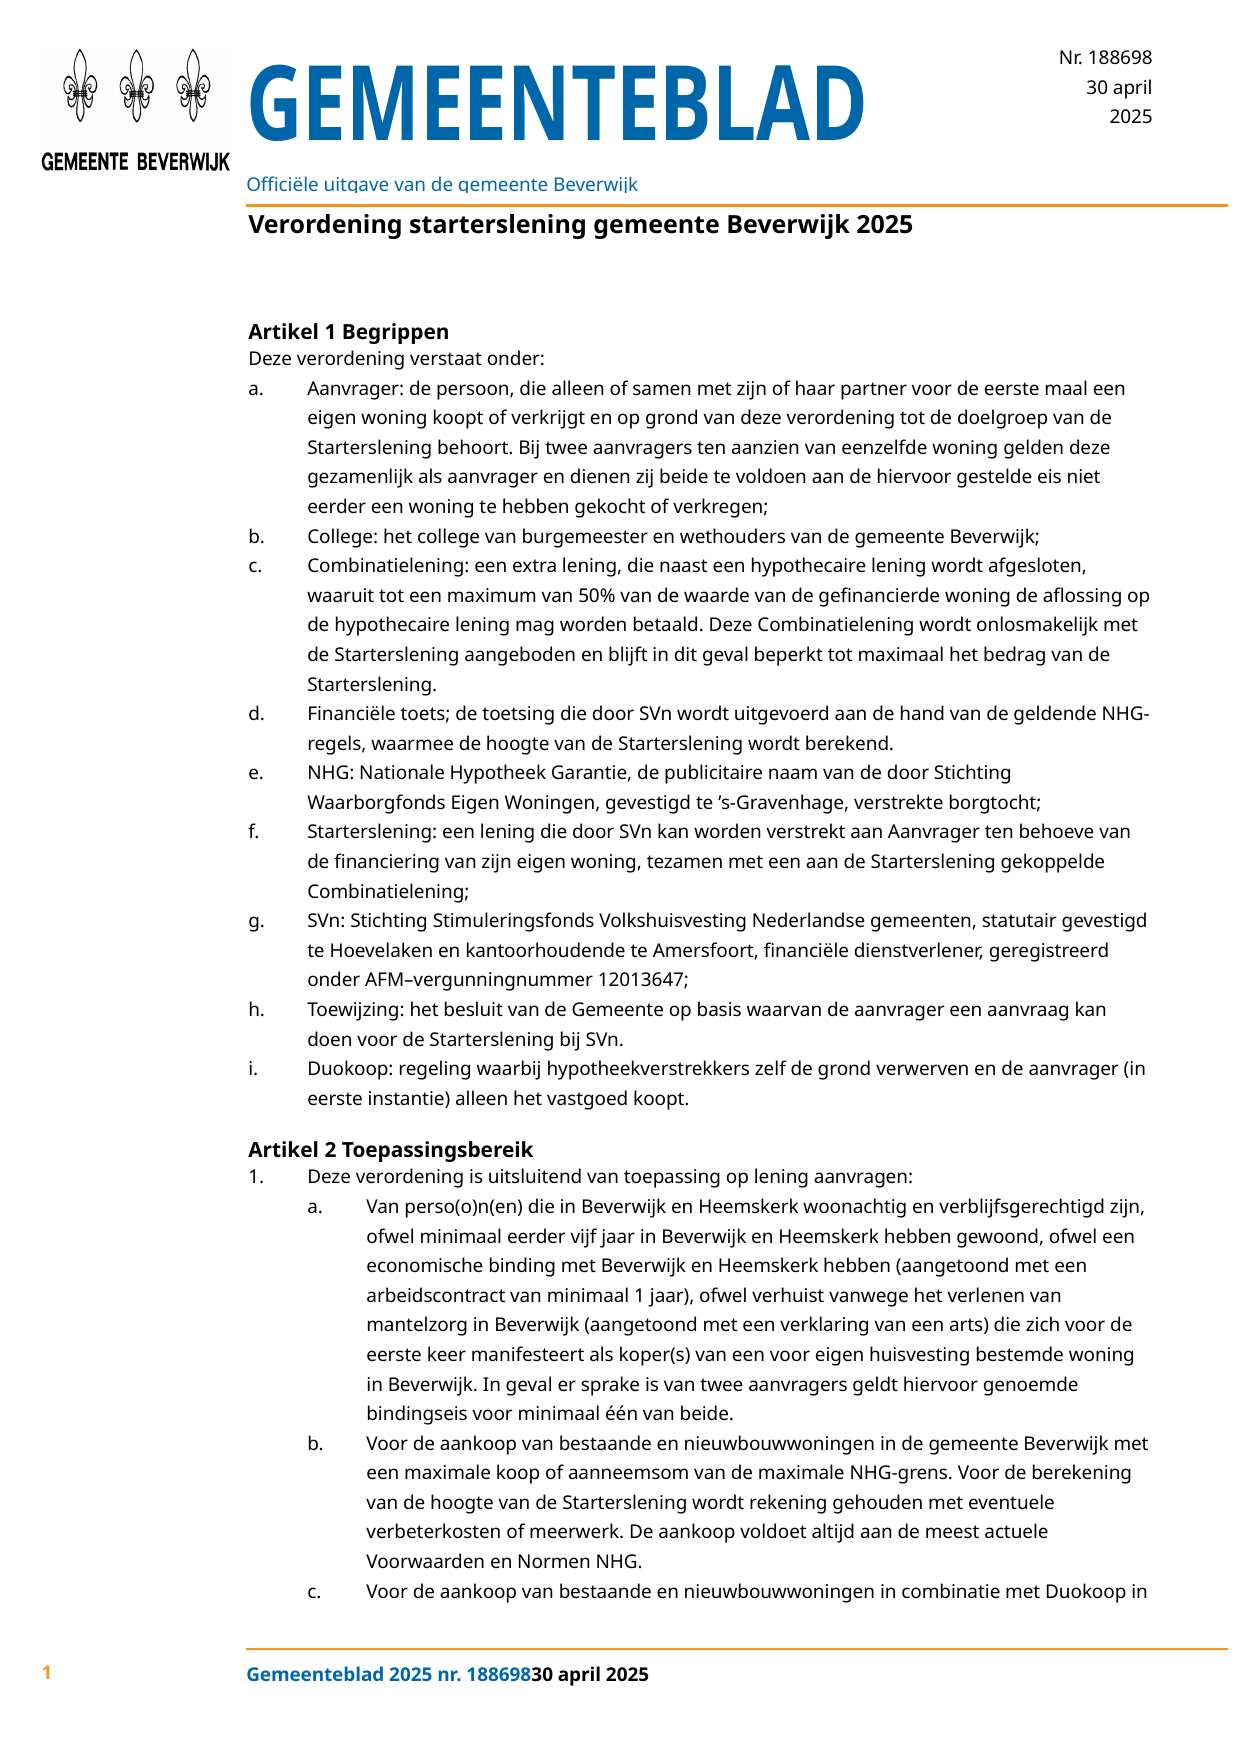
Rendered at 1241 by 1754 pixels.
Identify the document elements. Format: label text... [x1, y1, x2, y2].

list Financiële toets; de toetsing die door SVn wordt uitgevoerd aan de hand van de geldende NHG-regels, waarmee de hoogte van de Starterslening wordt berekend. [248, 700, 1152, 756]
list Voor de aankoop van bestaande en nieuwbouwwoningen in combinatie met Duokoop in [307, 1578, 1152, 1604]
list Van perso(o)n(en) die in Beverwijk en Heemskerk woonachtig en verblijfsgerechtigd zijn, ofwel minimaal eerder vijf jaar in Beverwijk en Heemskerk hebben gewoond, ofwel een economische binding met Beverwijk en Heemskerk hebben (aangetoond met een arbeidscontract van minimaal 1 jaar), ofwel verhuist vanwege het verlenen van mantelzorg in Beverwijk (aangetoond met een verklaring van een arts) die zich voor de eerste keer manifesteert als koper(s) van een voor eigen huisvesting bestemde woning in Beverwijk. In geval er sprake is van twee aanvragers geldt hiervoor genoemde bindingseis voor minimaal één van beide. [307, 1193, 1152, 1426]
text Verordening starterslening gemeente Beverwijk 2025 [248, 207, 1152, 241]
text Artikel 1 Begrippen [248, 317, 1152, 345]
list Combinatielening: een extra lening, die naast een hypothecaire lening wordt afgesloten, waaruit tot een maximum van 50% van de waarde van de gefinancierde woning de aflossing op de hypothecaire lening mag worden betaald. Deze Combinatielening wordt onlosmakelijk met de Starterslening aangeboden en blijft in dit geval beperkt tot maximaal het bedrag van de Starterslening. [248, 552, 1152, 696]
list SVn: Stichting Stimuleringsfonds Volkshuisvesting Nederlandse gemeenten, statutair gevestigd te Hoevelaken en kantoorhoudende te Amersfoort, financiële dienstverlener, geregistreerd onder AFM–vergunningnummer 12013647; [248, 907, 1152, 992]
list Duokoop: regeling waarbij hypotheekverstrekkers zelf de grond verwerven en de aanvrager (in eerste instantie) alleen het vastgoed koopt. [248, 1055, 1152, 1111]
text Artikel 2 Toepassingsbereik [248, 1135, 1152, 1164]
picture [41, 47, 231, 172]
list NHG: Nationale Hypotheek Garantie, de publicitaire naam van de door Stichting Waarborgfonds Eigen Woningen, gevestigd te ’s-Gravenhage, verstrekte borgtocht; [248, 759, 1152, 815]
list Voor de aankoop van bestaande en nieuwbouwwoningen in de gemeente Beverwijk met een maximale koop of aanneemsom van de maximale NHG-grens. Voor de berekening van de hoogte van de Starterslening wordt rekening gehouden met eventuele verbeterkosten of meerwerk. De aankoop voldoet altijd aan de meest actuele Voorwaarden en Normen NHG. [307, 1430, 1152, 1574]
list Aanvrager: de persoon, die alleen of samen met zijn of haar partner voor de eerste maal een eigen woning koopt of verkrijgt en op grond van deze verordening tot de doelgroep van de Starterslening behoort. Bij twee aanvragers ten aanzien van eenzelfde woning gelden deze gezamenlijk als aanvrager en dienen zij beide te voldoen aan de hiervoor gestelde eis niet eerder een woning te hebben gekocht of verkregen; [248, 375, 1152, 519]
list Deze verordening is uitsluitend van toepassing op lening aanvragen: [248, 1164, 1152, 1189]
list Toewijzing: het besluit van de Gemeente op basis waarvan de aanvrager een aanvraag kan doen voor de Starterslening bij SVn. [248, 996, 1152, 1051]
list College: het college van burgemeester en wethouders van de gemeente Beverwijk; [248, 523, 1152, 548]
text Deze verordening verstaat onder: [248, 345, 1152, 371]
list Starterslening: een lening die door SVn kan worden verstrekt aan Aanvrager ten behoeve van de financiering van zijn eigen woning, tezamen met een aan de Starterslening gekoppelde Combinatielening; [248, 819, 1152, 903]
